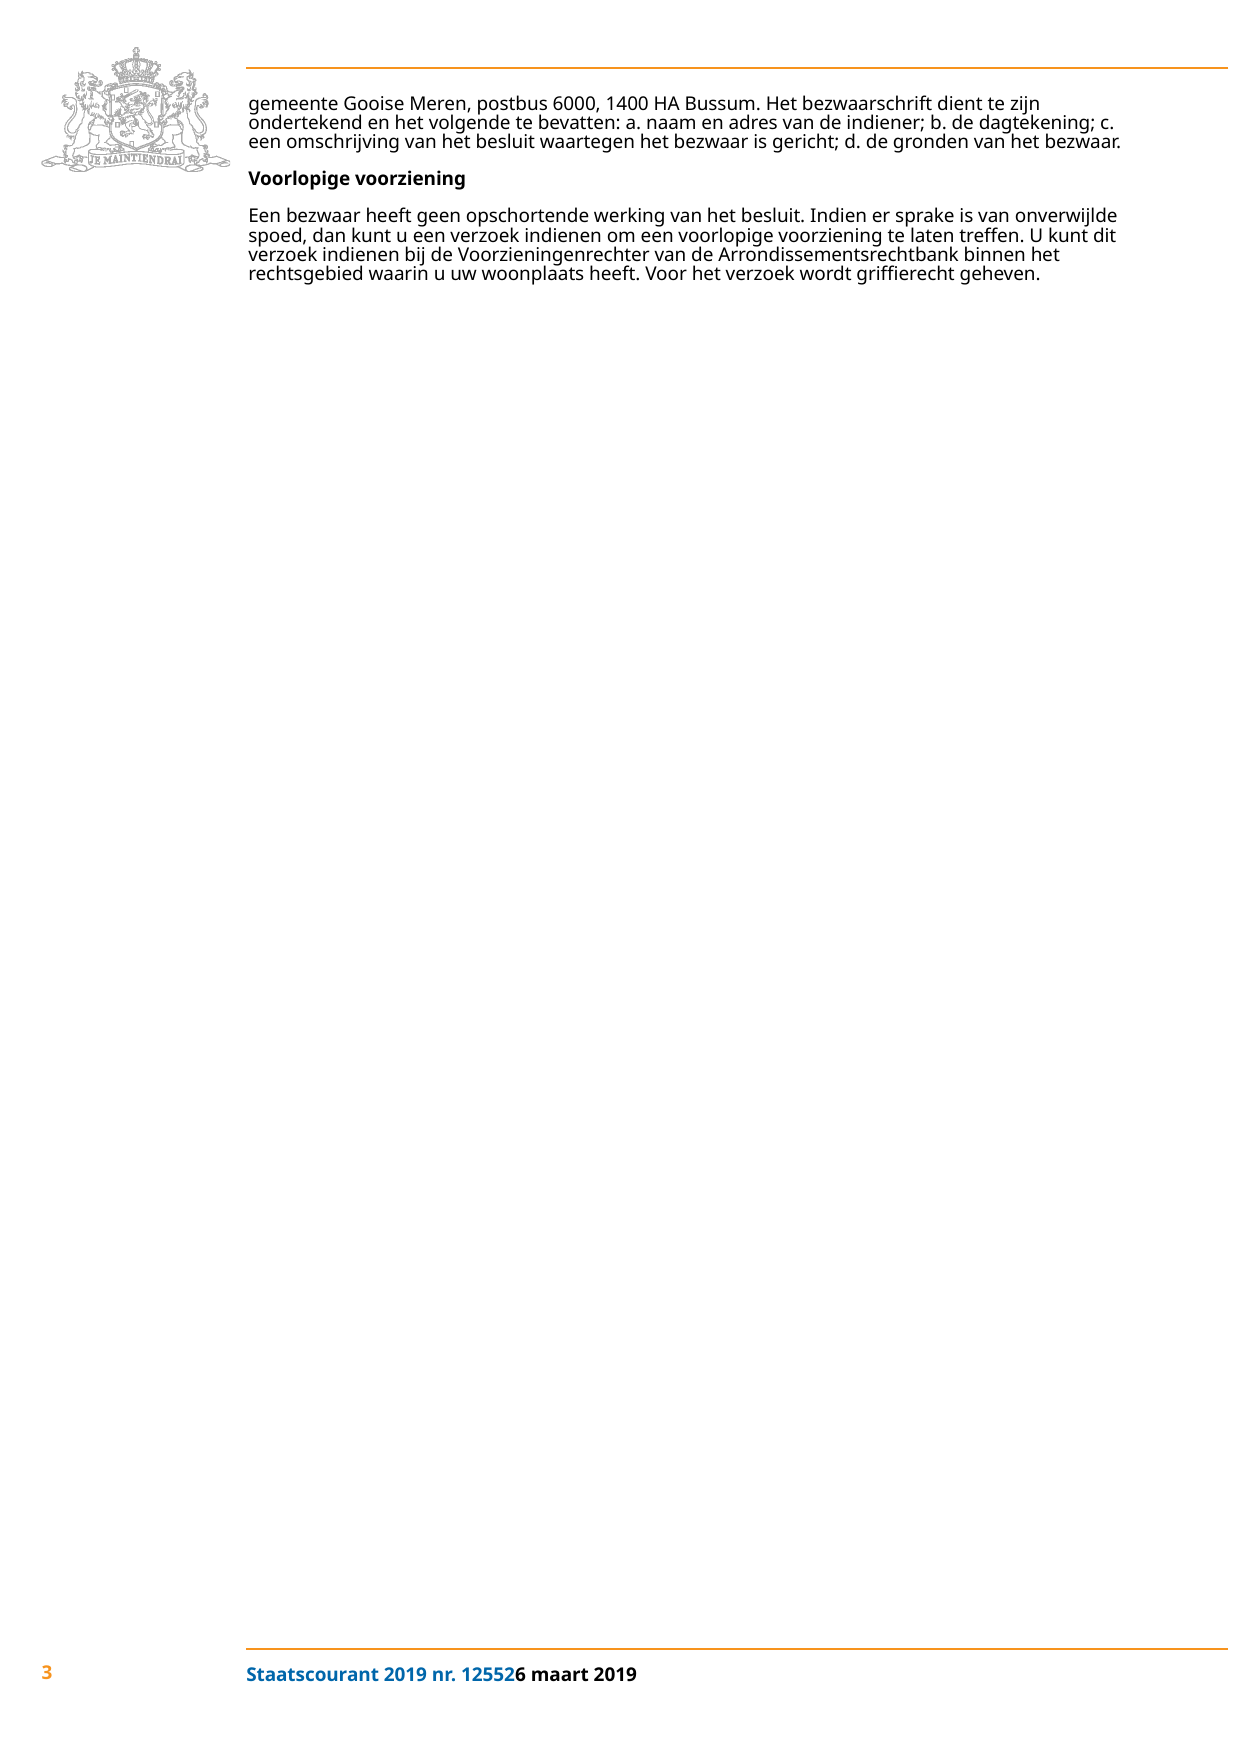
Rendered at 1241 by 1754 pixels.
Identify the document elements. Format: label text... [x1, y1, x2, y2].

text gemeente Gooise Meren, postbus 6000, 1400 HA Bussum. Het bezwaarschrift dient te zijn ondertekend en het volgende te bevatten: a. naam en adres van de indiener; b. de dagtekening; c. een omschrijving van het besluit waartegen het bezwaar is gericht; d. de gronden van het bezwaar. [248, 95, 1152, 153]
text Voorlopige voorziening [248, 170, 1152, 189]
text Een bezwaar heeft geen opschortende werking van het besluit. Indien er sprake is van onverwijlde spoed, dan kunt u een verzoek indienen om een voorlopige voorziening te laten treffen. U kunt dit verzoek indienen bij de Voorzieningenrechter van de Arrondissementsrechtbank binnen het rechtsgebied waarin u uw woonplaats heeft. Voor het verzoek wordt griffierecht geheven. [248, 207, 1152, 284]
picture [41, 47, 231, 172]
